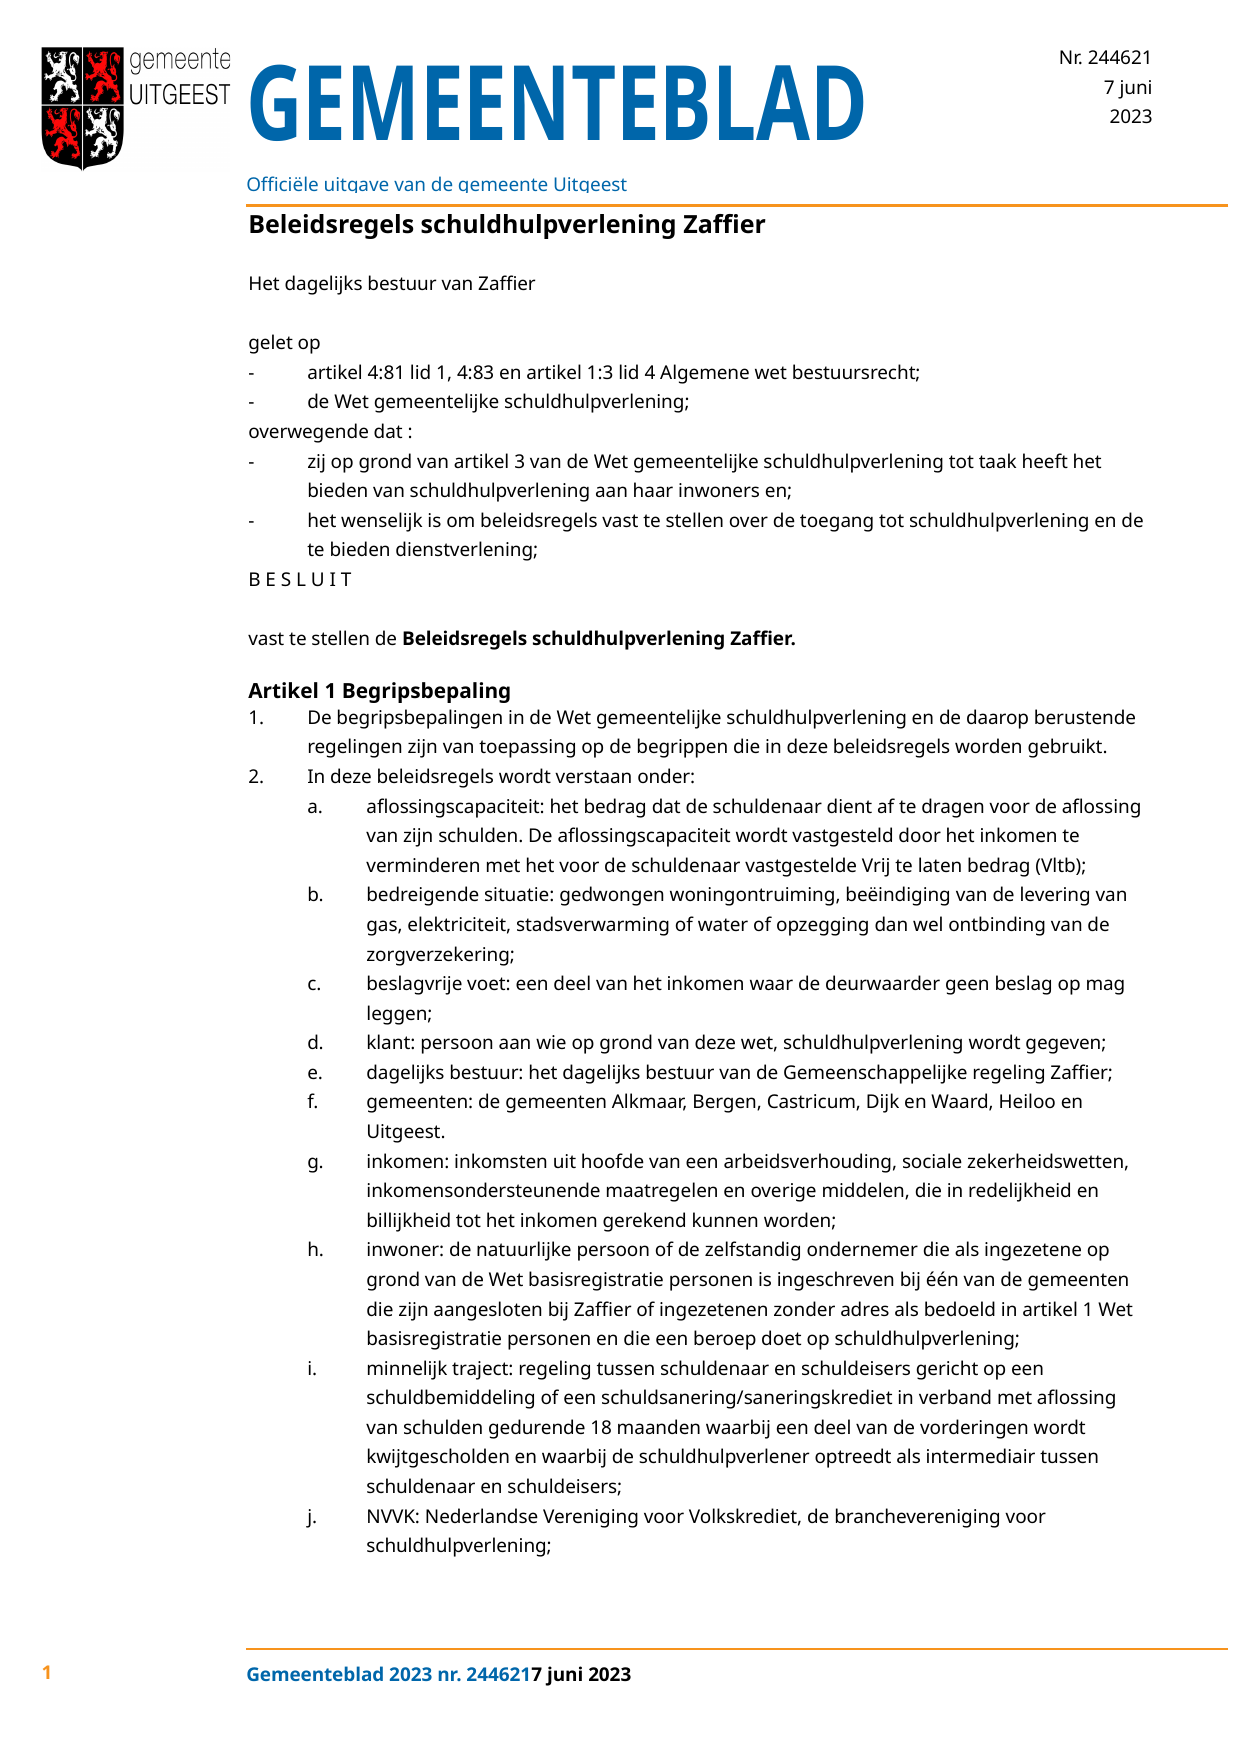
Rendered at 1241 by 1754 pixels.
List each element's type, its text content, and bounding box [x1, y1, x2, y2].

list het wenselijk is om beleidsregels vast te stellen over de toegang tot schuldhulpverlening en de te bieden dienstverlening; [248, 507, 1152, 562]
text overwegende dat : [248, 418, 1152, 444]
list inwoner: de natuurlijke persoon of de zelfstandig ondernemer die als ingezetene op grond van de Wet basisregistratie personen is ingeschreven bij één van de gemeenten die zijn aangesloten bij Zaffier of ingezetenen zonder adres als bedoeld in artikel 1 Wet basisregistratie personen en die een beroep doet op schuldhulpverlening; [307, 1237, 1152, 1351]
list gemeenten: de gemeenten Alkmaar, Bergen, Castricum, Dijk en Waard, Heiloo en Uitgeest. [307, 1089, 1152, 1144]
list de Wet gemeentelijke schuldhulpverlening; [248, 389, 1152, 414]
list NVVK: Nederlandse Vereniging voor Volkskrediet, de branchevereniging voor schuldhulpverlening; [307, 1503, 1152, 1558]
list In deze beleidsregels wordt verstaan onder: [248, 763, 1152, 789]
text vast te stellen de Beleidsregels schuldhulpverlening Zaffier. [248, 625, 1152, 651]
text Het dagelijks bestuur van Zaffier [248, 270, 1152, 296]
text Beleidsregels schuldhulpverlening Zaffier [248, 207, 1152, 241]
list beslagvrije voet: een deel van het inkomen waar de deurwaarder geen beslag op mag leggen; [307, 970, 1152, 1026]
list De begripsbepalingen in de Wet gemeentelijke schuldhulpverlening en de daarop berustende regelingen zijn van toepassing op de begrippen die in deze beleidsregels worden gebruikt. [248, 704, 1152, 759]
text gelet op [248, 329, 1152, 355]
list klant: persoon aan wie op grond van deze wet, schuldhulpverlening wordt gegeven; [307, 1029, 1152, 1055]
text Artikel 1 Begripsbepaling [248, 676, 1152, 704]
list bedreigende situatie: gedwongen woningontruiming, beëindiging van de levering van gas, elektriciteit, stadsverwarming of water of opzegging dan wel ontbinding van de zorgverzekering; [307, 882, 1152, 967]
list dagelijks bestuur: het dagelijks bestuur van de Gemeenschappelijke regeling Zaffier; [307, 1059, 1152, 1085]
list minnelijk traject: regeling tussen schuldenaar en schuldeisers gericht op een schuldbemiddeling of een schuldsanering/saneringskrediet in verband met aflossing van schulden gedurende 18 maanden waarbij een deel van de vorderingen wordt kwijtgescholden en waarbij de schuldhulpverlener optreedt als intermediair tussen schuldenaar en schuldeisers; [307, 1355, 1152, 1499]
picture [41, 47, 231, 172]
list artikel 4:81 lid 1, 4:83 en artikel 1:3 lid 4 Algemene wet bestuursrecht; [248, 359, 1152, 385]
text B E S L U I T [248, 566, 1152, 592]
list zij op grond van artikel 3 van de Wet gemeentelijke schuldhulpverlening tot taak heeft het bieden van schuldhulpverlening aan haar inwoners en; [248, 448, 1152, 503]
list inkomen: inkomsten uit hoofde van een arbeidsverhouding, sociale zekerheidswetten, inkomensondersteunende maatregelen en overige middelen, die in redelijkheid en billijkheid tot het inkomen gerekend kunnen worden; [307, 1148, 1152, 1233]
list aflossingscapaciteit: het bedrag dat de schuldenaar dient af te dragen voor de aflossing van zijn schulden. De aflossingscapaciteit wordt vastgesteld door het inkomen te verminderen met het voor de schuldenaar vastgestelde Vrij te laten bedrag (Vltb); [307, 793, 1152, 878]
